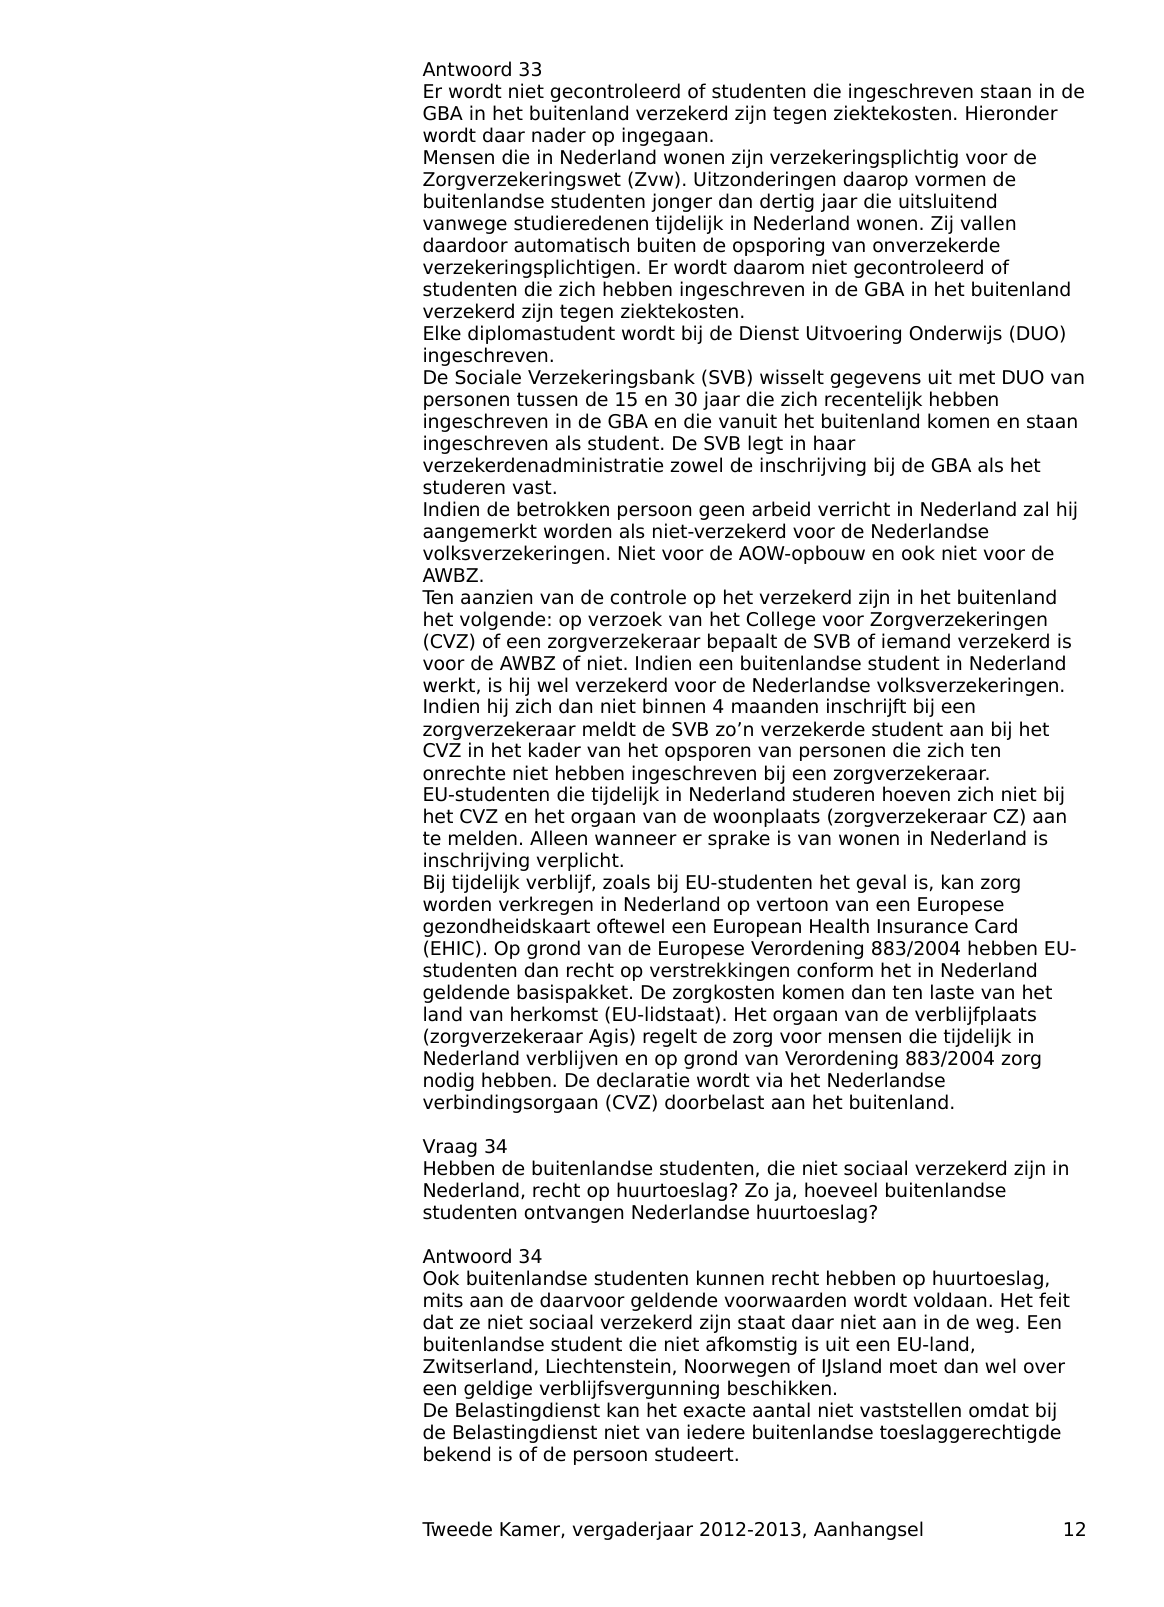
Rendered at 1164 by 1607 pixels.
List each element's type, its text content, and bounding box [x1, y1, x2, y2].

text EU-studenten die tijdelijk in Nederland studeren hoeven zich niet bij het CVZ en het orgaan van de woonplaats (zorgverzekeraar CZ) aan te melden. Alleen wanneer er sprake is van wonen in Nederland is inschrijving verplicht. [422, 784, 1087, 872]
text Antwoord 34 [422, 1246, 1087, 1268]
text Indien de betrokken persoon geen arbeid verricht in Nederland zal hij aangemerkt worden als niet-verzekerd voor de Nederlandse volksverzekeringen. Niet voor de AOW-opbouw en ook niet voor de AWBZ. [422, 499, 1087, 587]
text Er wordt niet gecontroleerd of studenten die ingeschreven staan in de GBA in het buitenland verzekerd zijn tegen ziektekosten. Hieronder wordt daar nader op ingegaan. [422, 81, 1087, 147]
text De Sociale Verzekeringsbank (SVB) wisselt gegevens uit met DUO van personen tussen de 15 en 30 jaar die zich recentelijk hebben ingeschreven in de GBA en die vanuit het buitenland komen en staan ingeschreven als student. De SVB legt in haar verzekerdenadministratie zowel de inschrijving bij de GBA als het studeren vast. [422, 367, 1087, 499]
text Ook buitenlandse studenten kunnen recht hebben op huurtoeslag, mits aan de daarvoor geldende voorwaarden wordt voldaan. Het feit dat ze niet sociaal verzekerd zijn staat daar niet aan in de weg. Een buitenlandse student die niet afkomstig is uit een EU-land, Zwitserland, Liechtenstein, Noorwegen of IJsland moet dan wel over een geldige verblijfsvergunning beschikken. [422, 1268, 1087, 1400]
text Mensen die in Nederland wonen zijn verzekeringsplichtig voor de Zorgverzekeringswet (Zvw). Uitzonderingen daarop vormen de buitenlandse studenten jonger dan dertig jaar die uitsluitend vanwege studieredenen tijdelijk in Nederland wonen. Zij vallen daardoor automatisch buiten de opsporing van onverzekerde verzekeringsplichtigen. Er wordt daarom niet gecontroleerd of studenten die zich hebben ingeschreven in de GBA in het buitenland verzekerd zijn tegen ziektekosten. [422, 147, 1087, 323]
text Ten aanzien van de controle op het verzekerd zijn in het buitenland het volgende: op verzoek van het College voor Zorgverzekeringen (CVZ) of een zorgverzekeraar bepaalt de SVB of iemand verzekerd is voor de AWBZ of niet. Indien een buitenlandse student in Nederland werkt, is hij wel verzekerd voor de Nederlandse volksverzekeringen. Indien hij zich dan niet binnen 4 maanden inschrijft bij een zorgverzekeraar meldt de SVB zo’n verzekerde student aan bij het CVZ in het kader van het opsporen van personen die zich ten onrechte niet hebben ingeschreven bij een zorgverzekeraar. [422, 587, 1087, 784]
text Hebben de buitenlandse studenten, die niet sociaal verzekerd zijn in Nederland, recht op huurtoeslag? Zo ja, hoeveel buitenlandse studenten ontvangen Nederlandse huurtoeslag? [422, 1158, 1087, 1224]
text De Belastingdienst kan het exacte aantal niet vaststellen omdat bij de Belastingdienst niet van iedere buitenlandse toeslaggerechtigde bekend is of de persoon studeert. [422, 1400, 1087, 1466]
text Vraag 34 [422, 1136, 1087, 1158]
text Antwoord 33 [422, 59, 1087, 81]
text Elke diplomastudent wordt bij de Dienst Uitvoering Onderwijs (DUO) ingeschreven. [422, 323, 1087, 367]
text Bij tijdelijk verblijf, zoals bij EU-studenten het geval is, kan zorg worden verkregen in Nederland op vertoon van een Europese gezondheidskaart oftewel een European Health Insurance Card (EHIC). Op grond van de Europese Verordening 883/2004 hebben EU-studenten dan recht op verstrekkingen conform het in Nederland geldende basispakket. De zorgkosten komen dan ten laste van het land van herkomst (EU-lidstaat). Het orgaan van de verblijfplaats (zorgverzekeraar Agis) regelt de zorg voor mensen die tijdelijk in Nederland verblijven en op grond van Verordening 883/2004 zorg nodig hebben. De declaratie wordt via het Nederlandse verbindingsorgaan (CVZ) doorbelast aan het buitenland. [422, 872, 1087, 1114]
